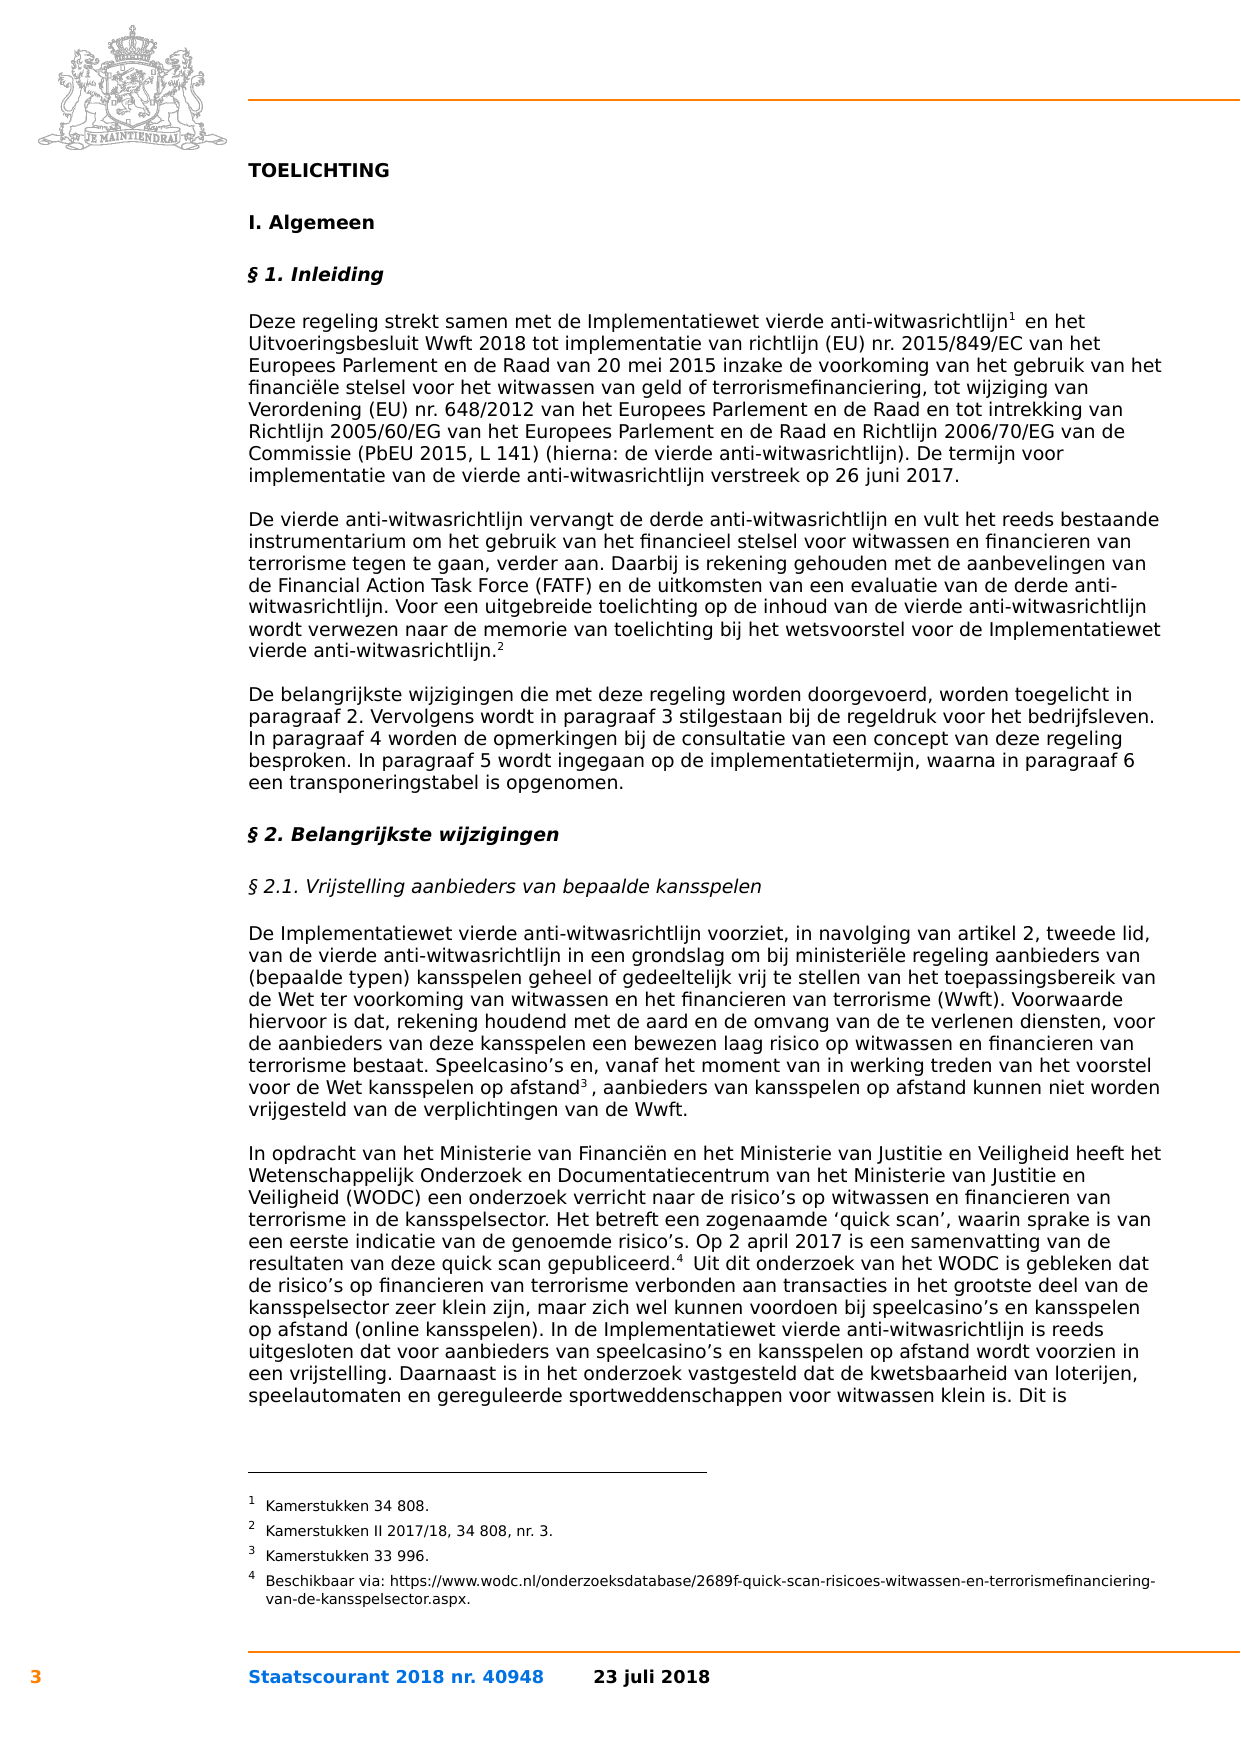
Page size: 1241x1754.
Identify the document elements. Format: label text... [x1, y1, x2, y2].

subtitle § 1. Inleiding [248, 264, 1163, 286]
text Deze regeling strekt samen met de Implementatiewet vierde anti-witwasrichtlijn en het Uitvoeringsbesluit Wwft 2018 tot implementatie van richtlijn (EU) nr. 2015/849/EC van het Europees Parlement en de Raad van 20 mei 2015 inzake de voorkoming van het gebruik van het financiële stelsel voor het witwassen van geld of terrorismefinanciering, tot wijziging van Verordening (EU) nr. 648/2012 van het Europees Parlement en de Raad en tot intrekking van Richtlijn 2005/60/EG van het Europees Parlement en de Raad en Richtlijn 2006/70/EG van de Commissie (PbEU 2015, L 141) (hierna: de vierde anti-witwasrichtlijn). De termijn voor implementatie van de vierde anti-witwasrichtlijn verstreek op 26 juni 2017. [248, 311, 1163, 487]
subtitle TOELICHTING [248, 160, 1163, 182]
text De vierde anti-witwasrichtlijn vervangt de derde anti-witwasrichtlijn en vult het reeds bestaande instrumentarium om het gebruik van het financieel stelsel voor witwassen en financieren van terrorisme tegen te gaan, verder aan. Daarbij is rekening gehouden met de aanbevelingen van de Financial Action Task Force (FATF) en de uitkomsten van een evaluatie van de derde anti-witwasrichtlijn. Voor een uitgebreide toelichting op de inhoud van de vierde anti-witwasrichtlijn wordt verwezen naar de memorie van toelichting bij het wetsvoorstel voor de Implementatiewet vierde anti-witwasrichtlijn. [248, 508, 1163, 662]
picture [38, 25, 227, 150]
text Kamerstukken 34 808. [248, 1494, 1163, 1516]
text De belangrijkste wijzigingen die met deze regeling worden doorgevoerd, worden toegelicht in paragraaf 2. Vervolgens wordt in paragraaf 3 stilgestaan bij de regeldruk voor het bedrijfsleven. In paragraaf 4 worden de opmerkingen bij de consultatie van een concept van deze regeling besproken. In paragraaf 5 wordt ingegaan op de implementatietermijn, waarna in paragraaf 6 een transponeringstabel is opgenomen. [248, 684, 1163, 794]
subtitle I. Algemeen [248, 212, 1163, 234]
text Kamerstukken 33 996. [248, 1544, 1163, 1566]
text Kamerstukken II 2017/18, 34 808, nr. 3. [248, 1519, 1163, 1541]
subtitle § 2. Belangrijkste wijzigingen [248, 824, 1163, 846]
subtitle § 2.1. Vrijstelling aanbieders van bepaalde kansspelen [248, 876, 1163, 898]
text In opdracht van het Ministerie van Financiën en het Ministerie van Justitie en Veiligheid heeft het Wetenschappelijk Onderzoek en Documentatiecentrum van het Ministerie van Justitie en Veiligheid (WODC) een onderzoek verricht naar de risico’s op witwassen en financieren van terrorisme in de kansspelsector. Het betreft een zogenaamde ‘quick scan’, waarin sprake is van een eerste indicatie van de genoemde risico’s. Op 2 april 2017 is een samenvatting van de resultaten van deze quick scan gepubliceerd. Uit dit onderzoek van het WODC is gebleken dat de risico’s op financieren van terrorisme verbonden aan transacties in het grootste deel van de kansspelsector zeer klein zijn, maar zich wel kunnen voordoen bij speelcasino’s en kansspelen op afstand (online kansspelen). In de Implementatiewet vierde anti-witwasrichtlijn is reeds uitgesloten dat voor aanbieders van speelcasino’s en kansspelen op afstand wordt voorzien in een vrijstelling. Daarnaast is in het onderzoek vastgesteld dat de kwetsbaarheid van loterijen, speelautomaten en gereguleerde sportweddenschappen voor witwassen klein is. Dit is [248, 1143, 1163, 1407]
text De Implementatiewet vierde anti-witwasrichtlijn voorziet, in navolging van artikel 2, tweede lid, van de vierde anti-witwasrichtlijn in een grondslag om bij ministeriële regeling aanbieders van (bepaalde typen) kansspelen geheel of gedeeltelijk vrij te stellen van het toepassingsbereik van de Wet ter voorkoming van witwassen en het financieren van terrorisme (Wwft). Voorwaarde hiervoor is dat, rekening houdend met de aard en de omvang van de te verlenen diensten, voor de aanbieders van deze kansspelen een bewezen laag risico op witwassen en financieren van terrorisme bestaat. Speelcasino’s en, vanaf het moment van in werking treden van het voorstel voor de Wet kansspelen op afstand, aanbieders van kansspelen op afstand kunnen niet worden vrijgesteld van de verplichtingen van de Wwft. [248, 923, 1163, 1121]
text Beschikbaar via: https://www.wodc.nl/onderzoeksdatabase/2689f-quick-scan-risicoes-witwassen-en-terrorismefinanciering-van-de-kansspelsector.aspx. [248, 1569, 1163, 1608]
